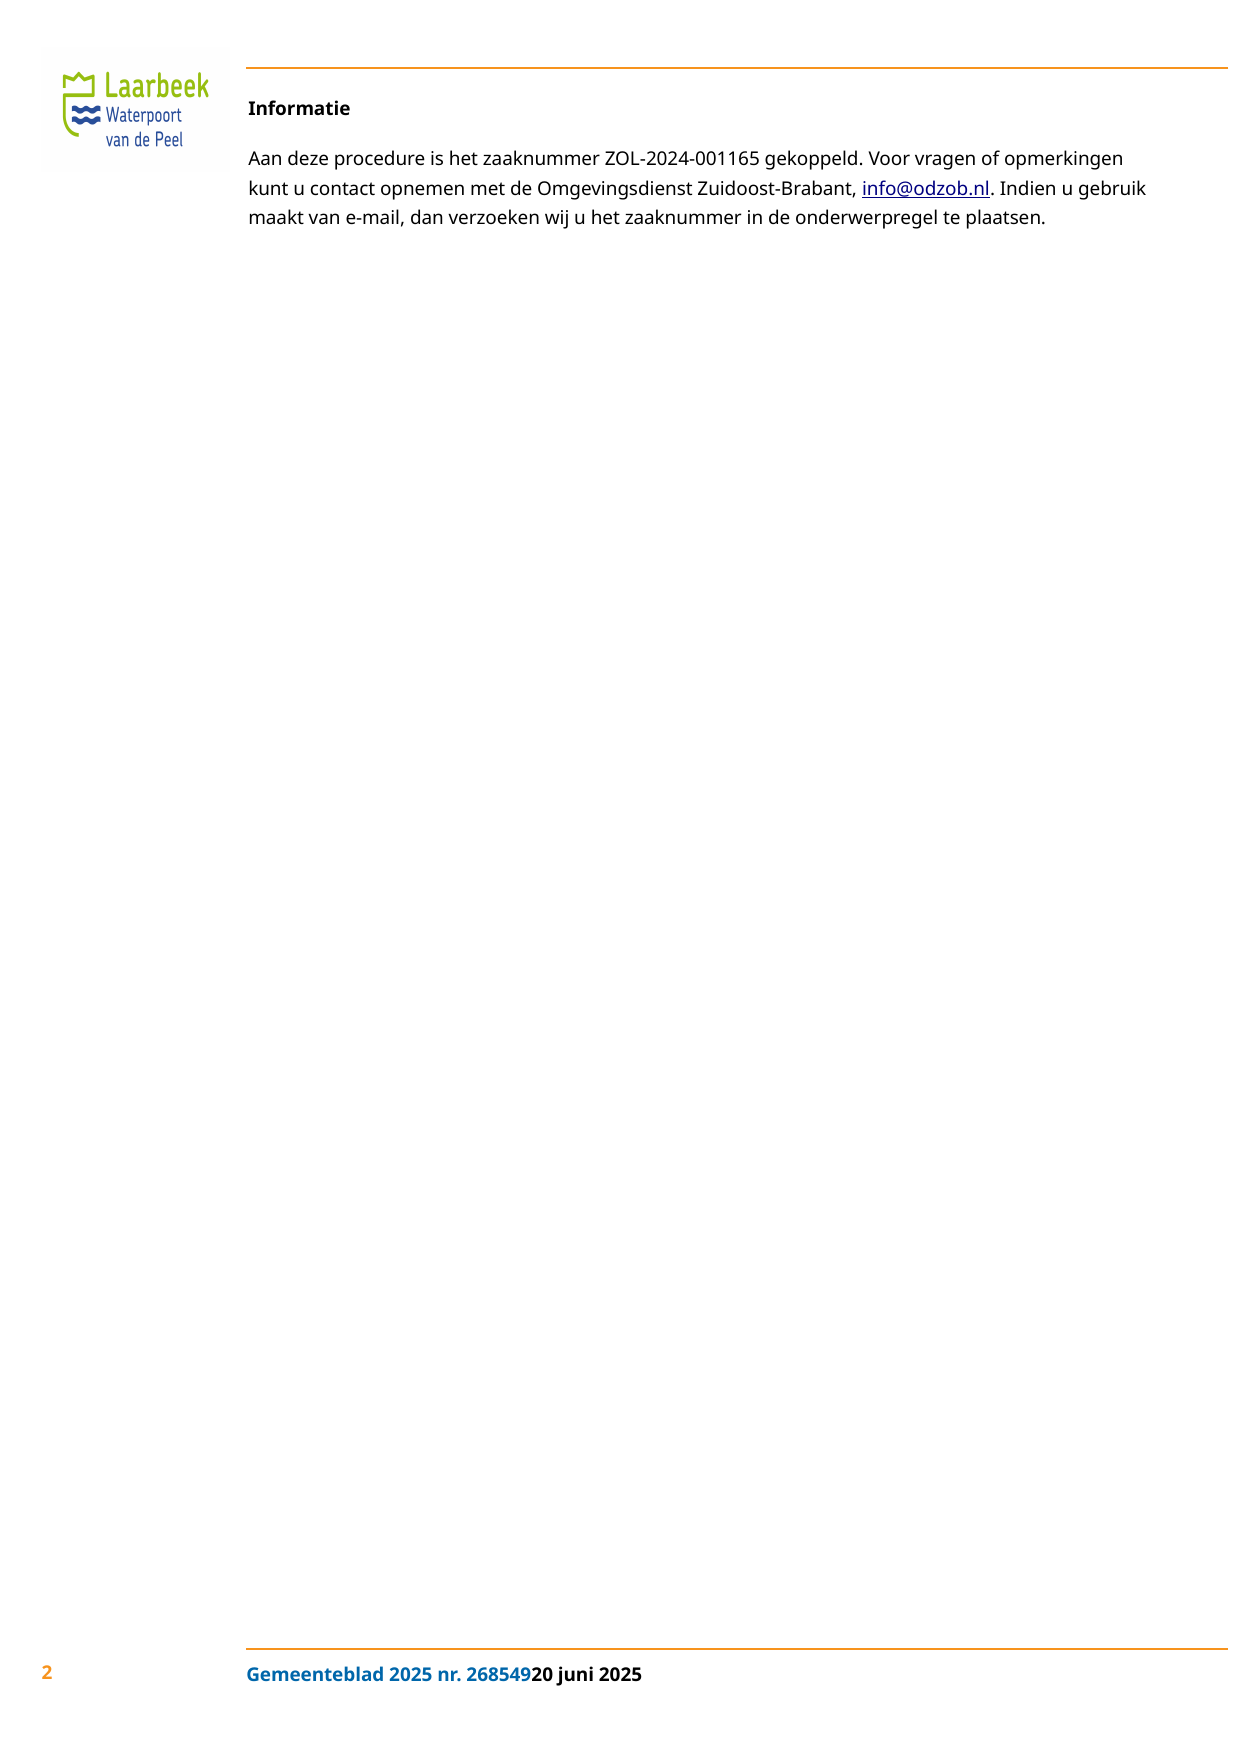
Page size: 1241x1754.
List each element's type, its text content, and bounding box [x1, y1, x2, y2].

text Informatie [248, 95, 1152, 121]
picture [41, 47, 231, 172]
text Aan deze procedure is het zaaknummer ZOL-2024-001165 gekoppeld. Voor vragen of opmerkingen kunt u contact opnemen met de Omgevingsdienst Zuidoost-Brabant, info@odzob.nl. Indien u gebruik maakt van e-mail, dan verzoeken wij u het zaaknummer in de onderwerpregel te plaatsen. [248, 145, 1152, 230]
